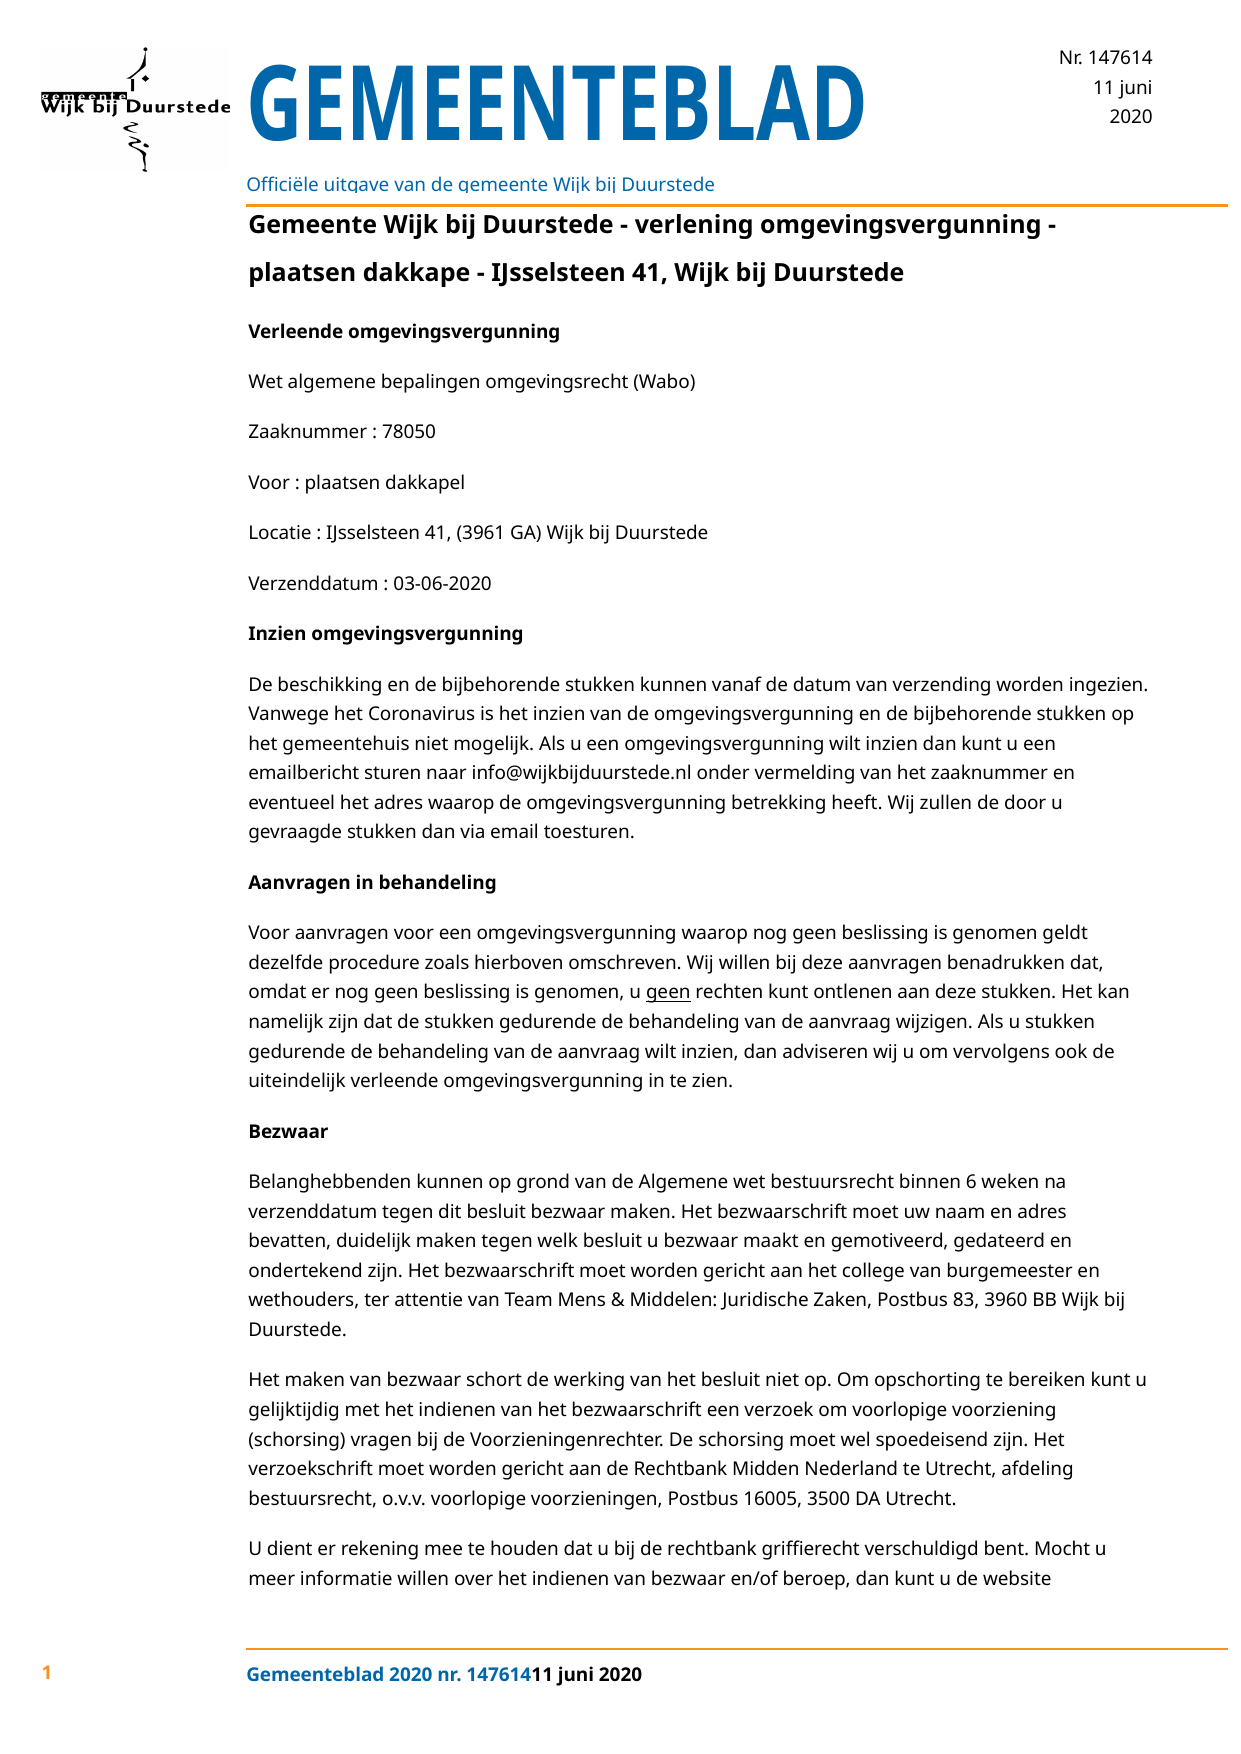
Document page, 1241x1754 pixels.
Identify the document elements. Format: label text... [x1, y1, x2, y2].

text Belanghebbenden kunnen op grond van de Algemene wet bestuursrecht binnen 6 weken na verzenddatum tegen dit besluit bezwaar maken. Het bezwaarschrift moet uw naam en adres bevatten, duidelijk maken tegen welk besluit u bezwaar maakt en gemotiveerd, gedateerd en ondertekend zijn. Het bezwaarschrift moet worden gericht aan het college van burgemeester en wethouders, ter attentie van Team Mens & Middelen: Juridische Zaken, Postbus 83, 3960 BB Wijk bij Duurstede. [248, 1168, 1152, 1342]
text Verzenddatum : 03-06-2020 [248, 570, 1152, 596]
text U dient er rekening mee te houden dat u bij de rechtbank griffierecht verschuldigd bent. Mocht u meer informatie willen over het indienen van bezwaar en/of beroep, dan kunt u de website [248, 1535, 1152, 1591]
text De beschikking en de bijbehorende stukken kunnen vanaf de datum van verzending worden ingezien. Vanwege het Coronavirus is het inzien van de omgevingsvergunning en de bijbehorende stukken op het gemeentehuis niet mogelijk. Als u een omgevingsvergunning wilt inzien dan kunt u een emailbericht sturen naar info@wijkbijduurstede.nl onder vermelding van het zaaknummer en eventueel het adres waarop de omgevingsvergunning betrekking heeft. Wij zullen de door u gevraagde stukken dan via email toesturen. [248, 671, 1152, 844]
picture [41, 47, 231, 172]
text Wet algemene bepalingen omgevingsrecht (Wabo) [248, 368, 1152, 394]
text Locatie : IJsselsteen 41, (3961 GA) Wijk bij Duurstede [248, 519, 1152, 545]
text Verleende omgevingsvergunning [248, 318, 1152, 344]
text Gemeente Wijk bij Duurstede - verlening omgevingsvergunning - plaatsen dakkape - IJsselsteen 41, Wijk bij Duurstede [248, 207, 1152, 288]
text Zaaknummer : 78050 [248, 419, 1152, 444]
text Het maken van bezwaar schort de werking van het besluit niet op. Om opschorting te bereiken kunt u gelijktijdig met het indienen van het bezwaarschrift een verzoek om voorlopige voorziening (schorsing) vragen bij de Voorzieningenrechter. De schorsing moet wel spoedeisend zijn. Het verzoekschrift moet worden gericht aan de Rechtbank Midden Nederland te Utrecht, afdeling bestuursrecht, o.v.v. voorlopige voorzieningen, Postbus 16005, 3500 DA Utrecht. [248, 1367, 1152, 1511]
text Inzien omgevingsvergunning [248, 620, 1152, 646]
text Voor : plaatsen dakkapel [248, 469, 1152, 495]
text Bezwaar [248, 1118, 1152, 1144]
text Voor aanvragen voor een omgevingsvergunning waarop nog geen beslissing is genomen geldt dezelfde procedure zoals hierboven omschreven. Wij willen bij deze aanvragen benadrukken dat, omdat er nog geen beslissing is genomen, u geen rechten kunt ontlenen aan deze stukken. Het kan namelijk zijn dat de stukken gedurende de behandeling van de aanvraag wijzigen. Als u stukken gedurende de behandeling van de aanvraag wilt inzien, dan adviseren wij u om vervolgens ook de uiteindelijk verleende omgevingsvergunning in te zien. [248, 919, 1152, 1093]
text Aanvragen in behandeling [248, 869, 1152, 895]
